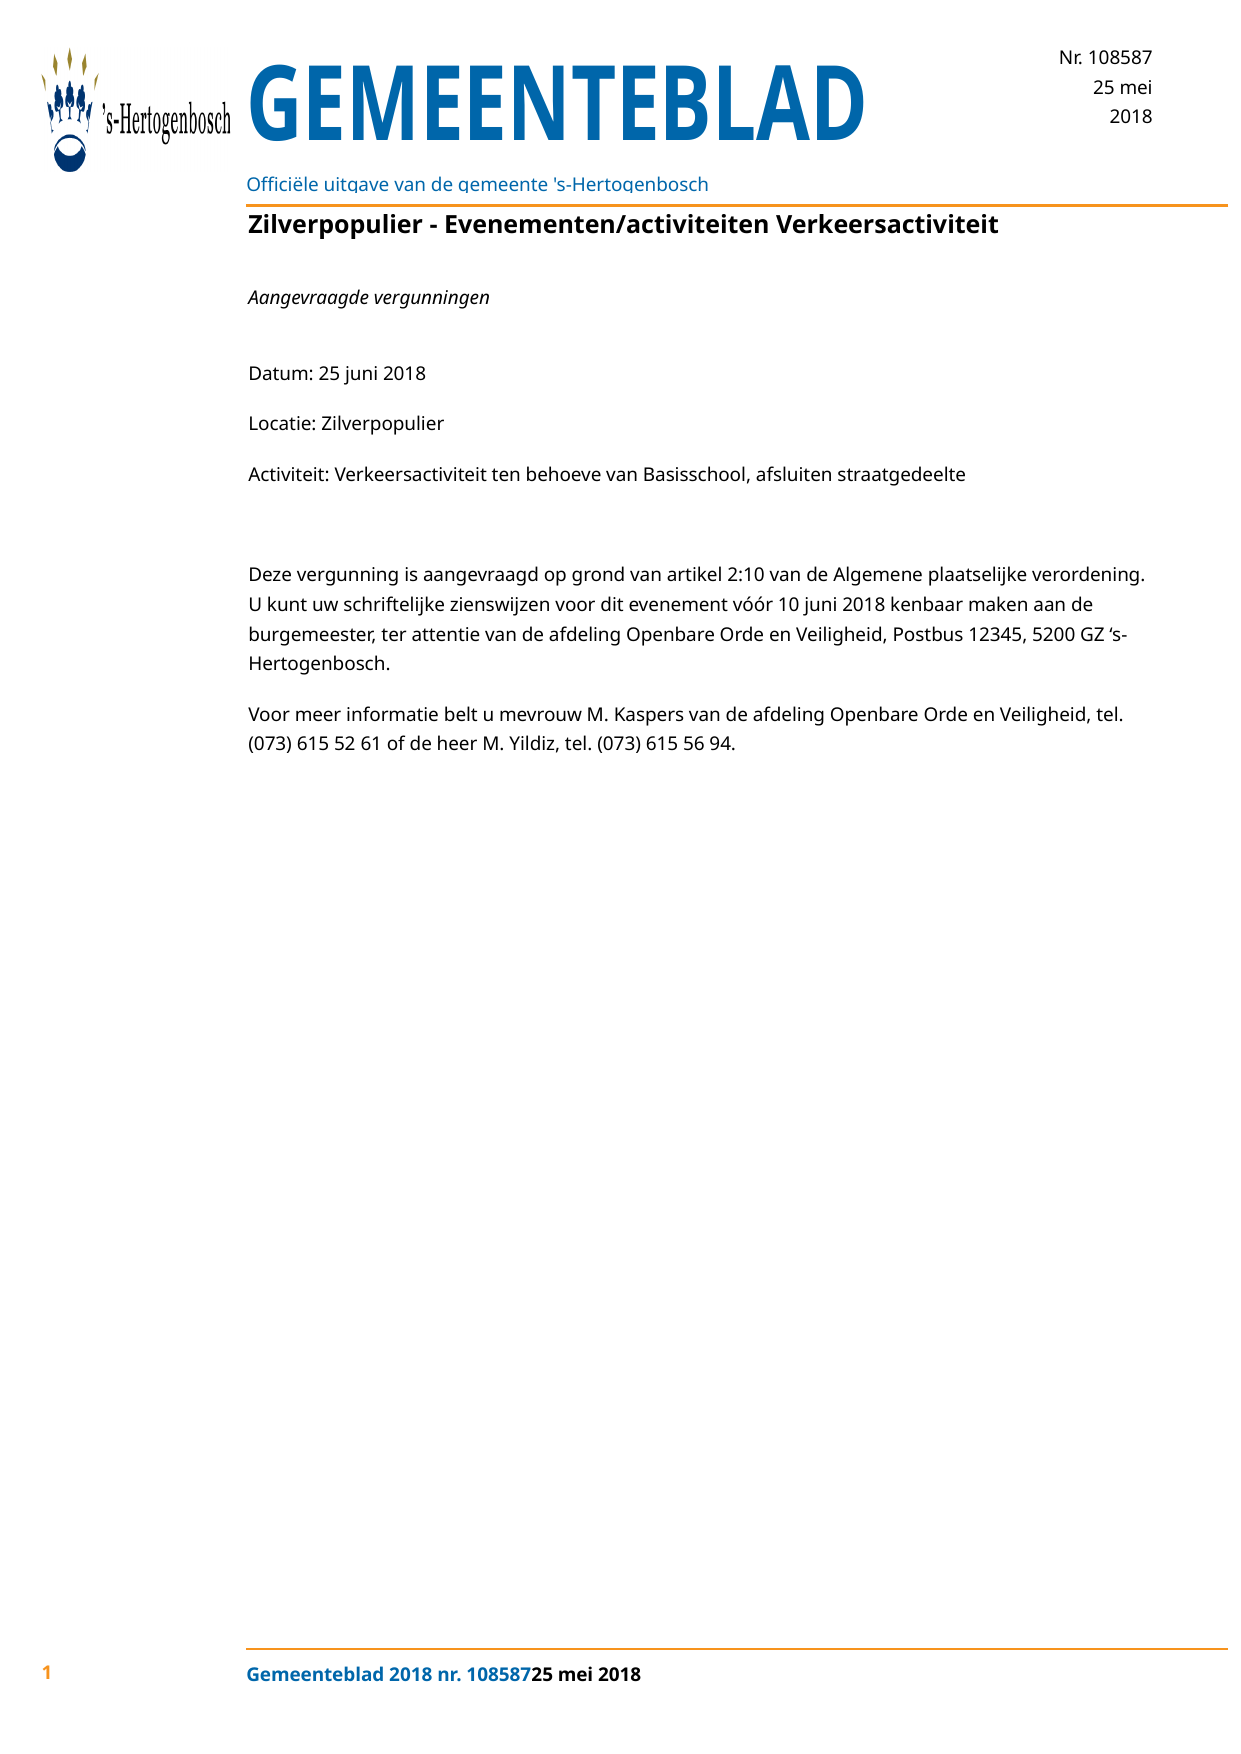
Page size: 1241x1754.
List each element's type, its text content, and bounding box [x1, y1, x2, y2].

text Activiteit: Verkeersactiviteit ten behoeve van Basisschool, afsluiten straatgedeelte [248, 461, 1152, 487]
text Deze vergunning is aangevraagd op grond van artikel 2:10 van de Algemene plaatselijke verordening. U kunt uw schriftelijke zienswijzen voor dit evenement vóór 10 juni 2018 kenbaar maken aan de burgemeester, ter attentie van de afdeling Openbare Orde en Veiligheid, Postbus 12345, 5200 GZ ‘s-Hertogenbosch. [248, 562, 1152, 676]
text Locatie: Zilverpopulier [248, 410, 1152, 436]
text Voor meer informatie belt u mevrouw M. Kaspers van de afdeling Openbare Orde en Veiligheid, tel. (073) 615 52 61 of de heer M. Yildiz, tel. (073) 615 56 94. [248, 701, 1152, 756]
text Datum: 25 juni 2018 [248, 360, 1152, 386]
text Aangevraagde vergunningen [248, 284, 1152, 309]
picture [41, 47, 231, 172]
text Zilverpopulier - Evenementen/activiteiten Verkeersactiviteit [248, 207, 1152, 241]
